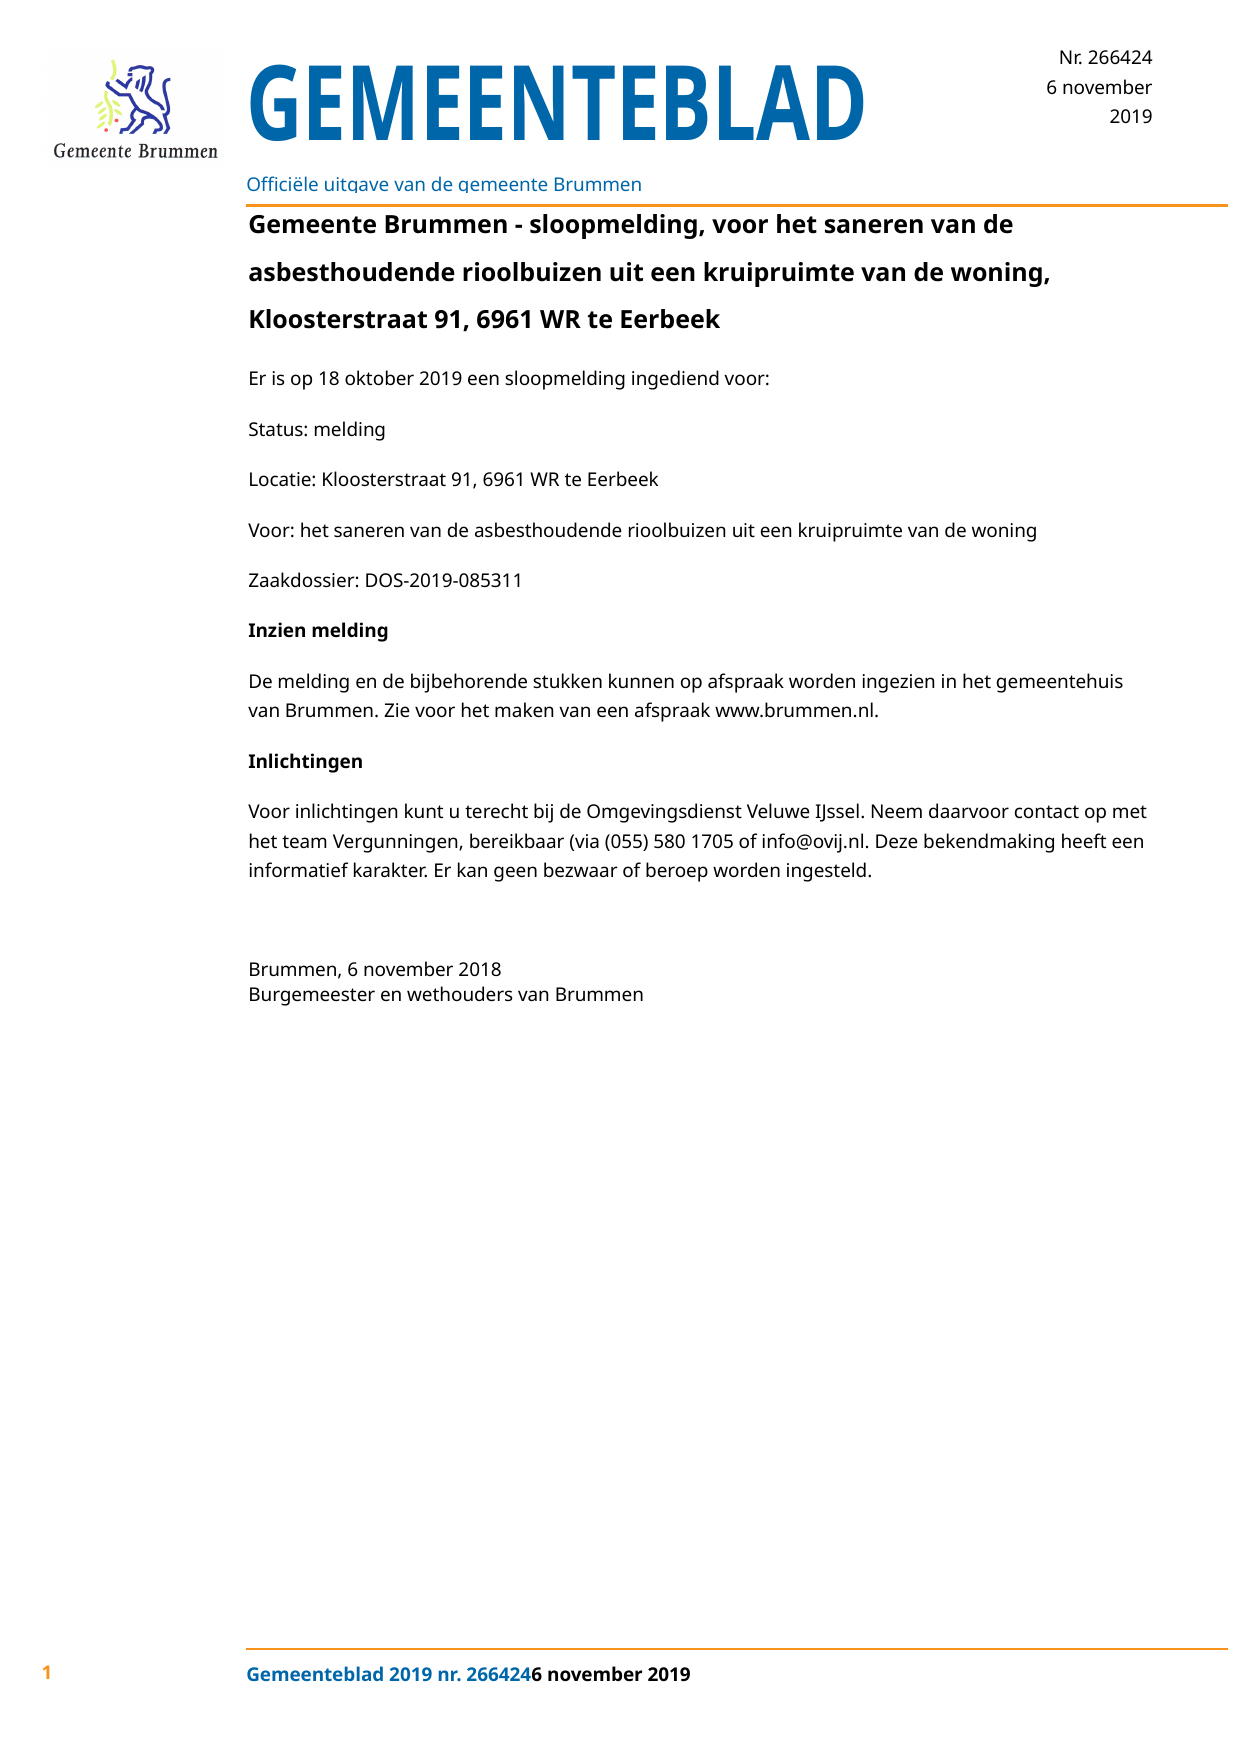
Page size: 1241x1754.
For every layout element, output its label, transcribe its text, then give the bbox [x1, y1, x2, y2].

text Voor: het saneren van de asbesthoudende rioolbuizen uit een kruipruimte van de woning [248, 517, 1152, 542]
text De melding en de bijbehorende stukken kunnen op afspraak worden ingezien in het gemeentehuis van Brummen. Zie voor het maken van een afspraak www.brummen.nl. [248, 668, 1152, 723]
text Status: melding [248, 416, 1152, 442]
text Brummen, 6 november 2018 [248, 956, 1152, 982]
text Locatie: Kloosterstraat 91, 6961 WR te Eerbeek [248, 466, 1152, 492]
text Voor inlichtingen kunt u terecht bij de Omgevingsdienst Veluwe IJssel. Neem daarvoor contact op met het team Vergunningen, bereikbaar (via (055) 580 1705 of info@ovij.nl. Deze bekendmaking heeft een informatief karakter. Er kan geen bezwaar of beroep worden ingesteld. [248, 798, 1152, 883]
text Zaakdossier: DOS-2019-085311 [248, 567, 1152, 593]
picture [41, 47, 231, 172]
text Er is op 18 oktober 2019 een sloopmelding ingediend voor: [248, 366, 1152, 391]
text Inlichtingen [248, 748, 1152, 774]
text Inzien melding [248, 618, 1152, 643]
text Gemeente Brummen - sloopmelding, voor het saneren van de asbesthoudende rioolbuizen uit een kruipruimte van de woning, Kloosterstraat 91, 6961 WR te Eerbeek [248, 207, 1152, 336]
text Burgemeester en wethouders van Brummen [248, 982, 1152, 1007]
